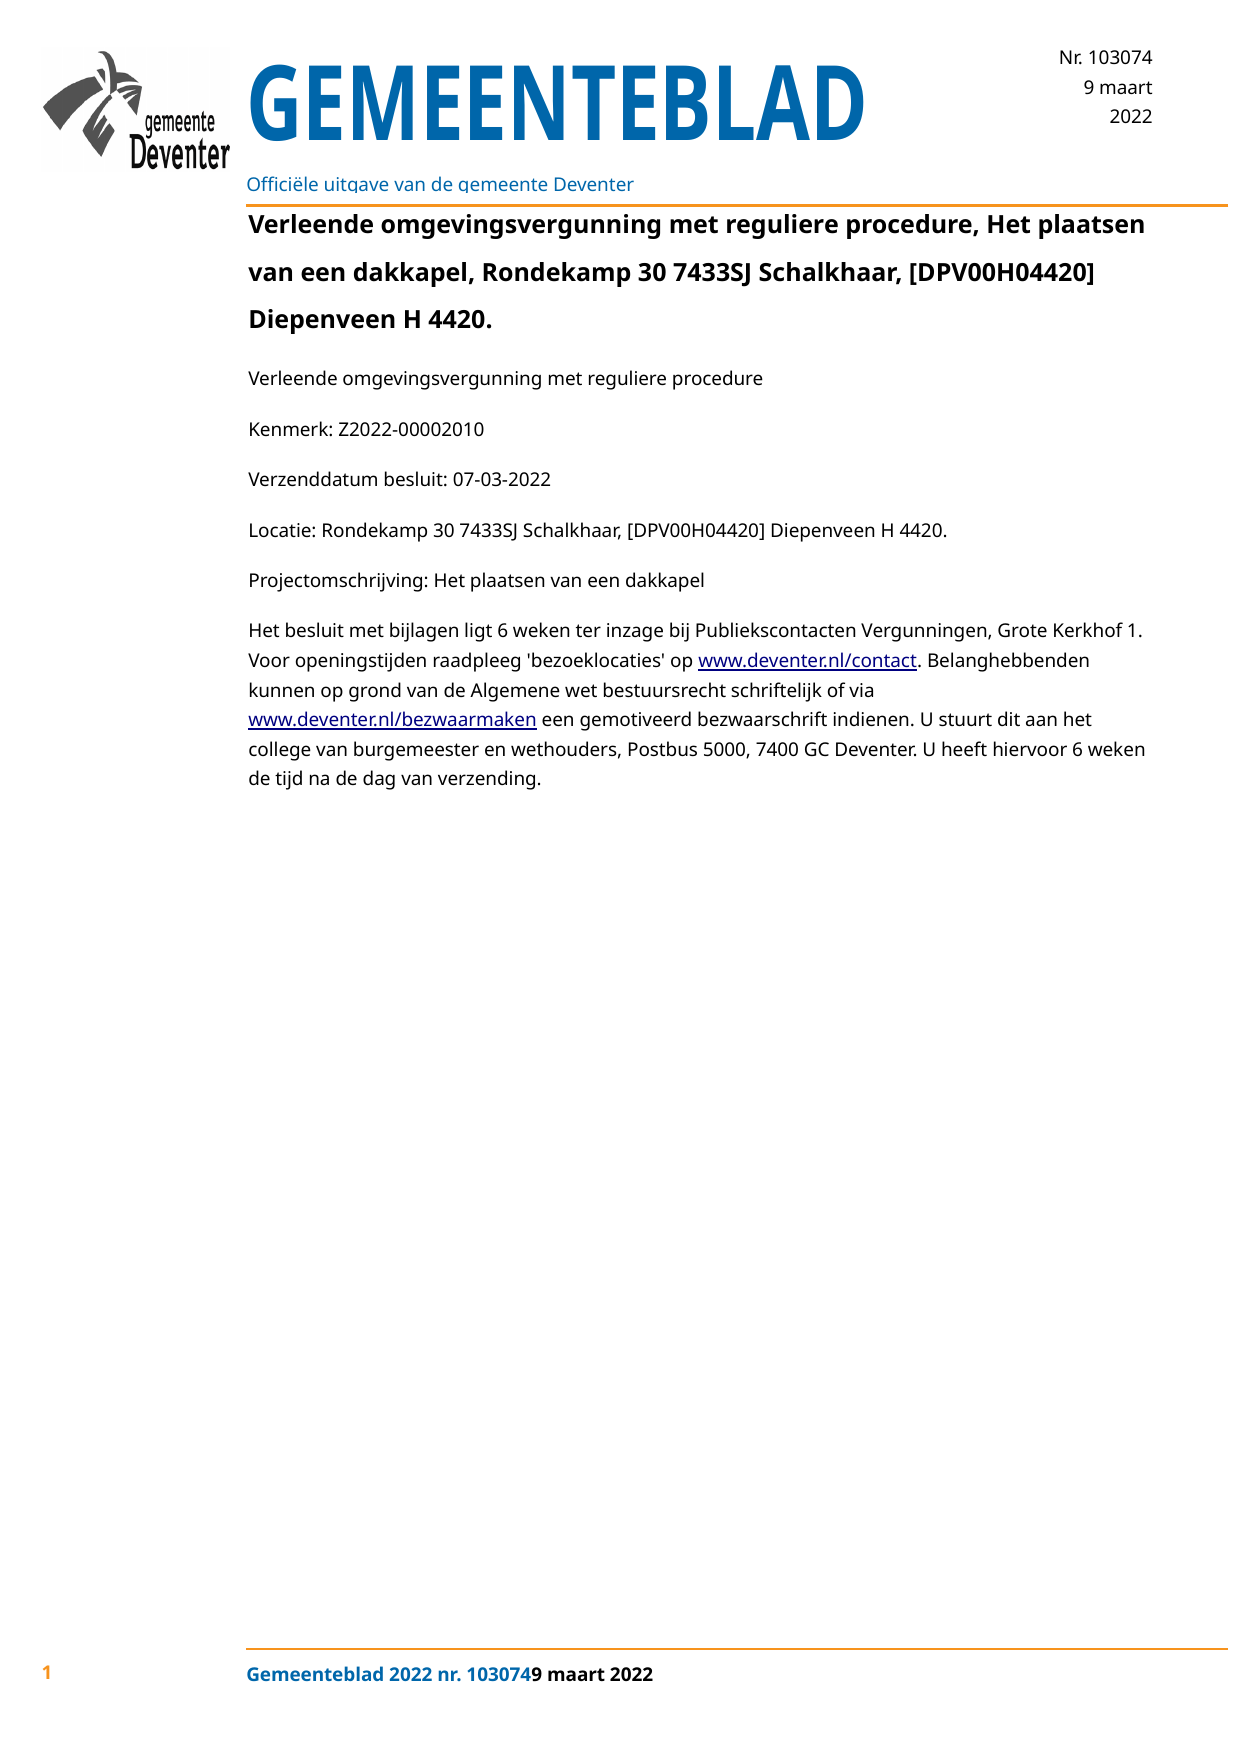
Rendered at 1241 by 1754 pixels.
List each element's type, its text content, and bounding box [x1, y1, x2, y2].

text Projectomschrijving: Het plaatsen van een dakkapel [248, 567, 1152, 593]
text Verleende omgevingsvergunning met reguliere procedure [248, 366, 1152, 391]
picture [41, 47, 231, 172]
text Verzenddatum besluit: 07-03-2022 [248, 466, 1152, 492]
text Kenmerk: Z2022-00002010 [248, 416, 1152, 442]
text Het besluit met bijlagen ligt 6 weken ter inzage bij Publiekscontacten Vergunningen, Grote Kerkhof 1. Voor openingstijden raadpleeg 'bezoeklocaties' op www.deventer.nl/contact. Belanghebbenden kunnen op grond van de Algemene wet bestuursrecht schriftelijk of via www.deventer.nl/bezwaarmaken een gemotiveerd bezwaarschrift indienen. U stuurt dit aan het college van burgemeester en wethouders, Postbus 5000, 7400 GC Deventer. U heeft hiervoor 6 weken de tijd na de dag van verzending. [248, 618, 1152, 791]
text Verleende omgevingsvergunning met reguliere procedure, Het plaatsen van een dakkapel, Rondekamp 30 7433SJ Schalkhaar, [DPV00H04420] Diepenveen H 4420. [248, 207, 1152, 336]
text Locatie: Rondekamp 30 7433SJ Schalkhaar, [DPV00H04420] Diepenveen H 4420. [248, 517, 1152, 542]
